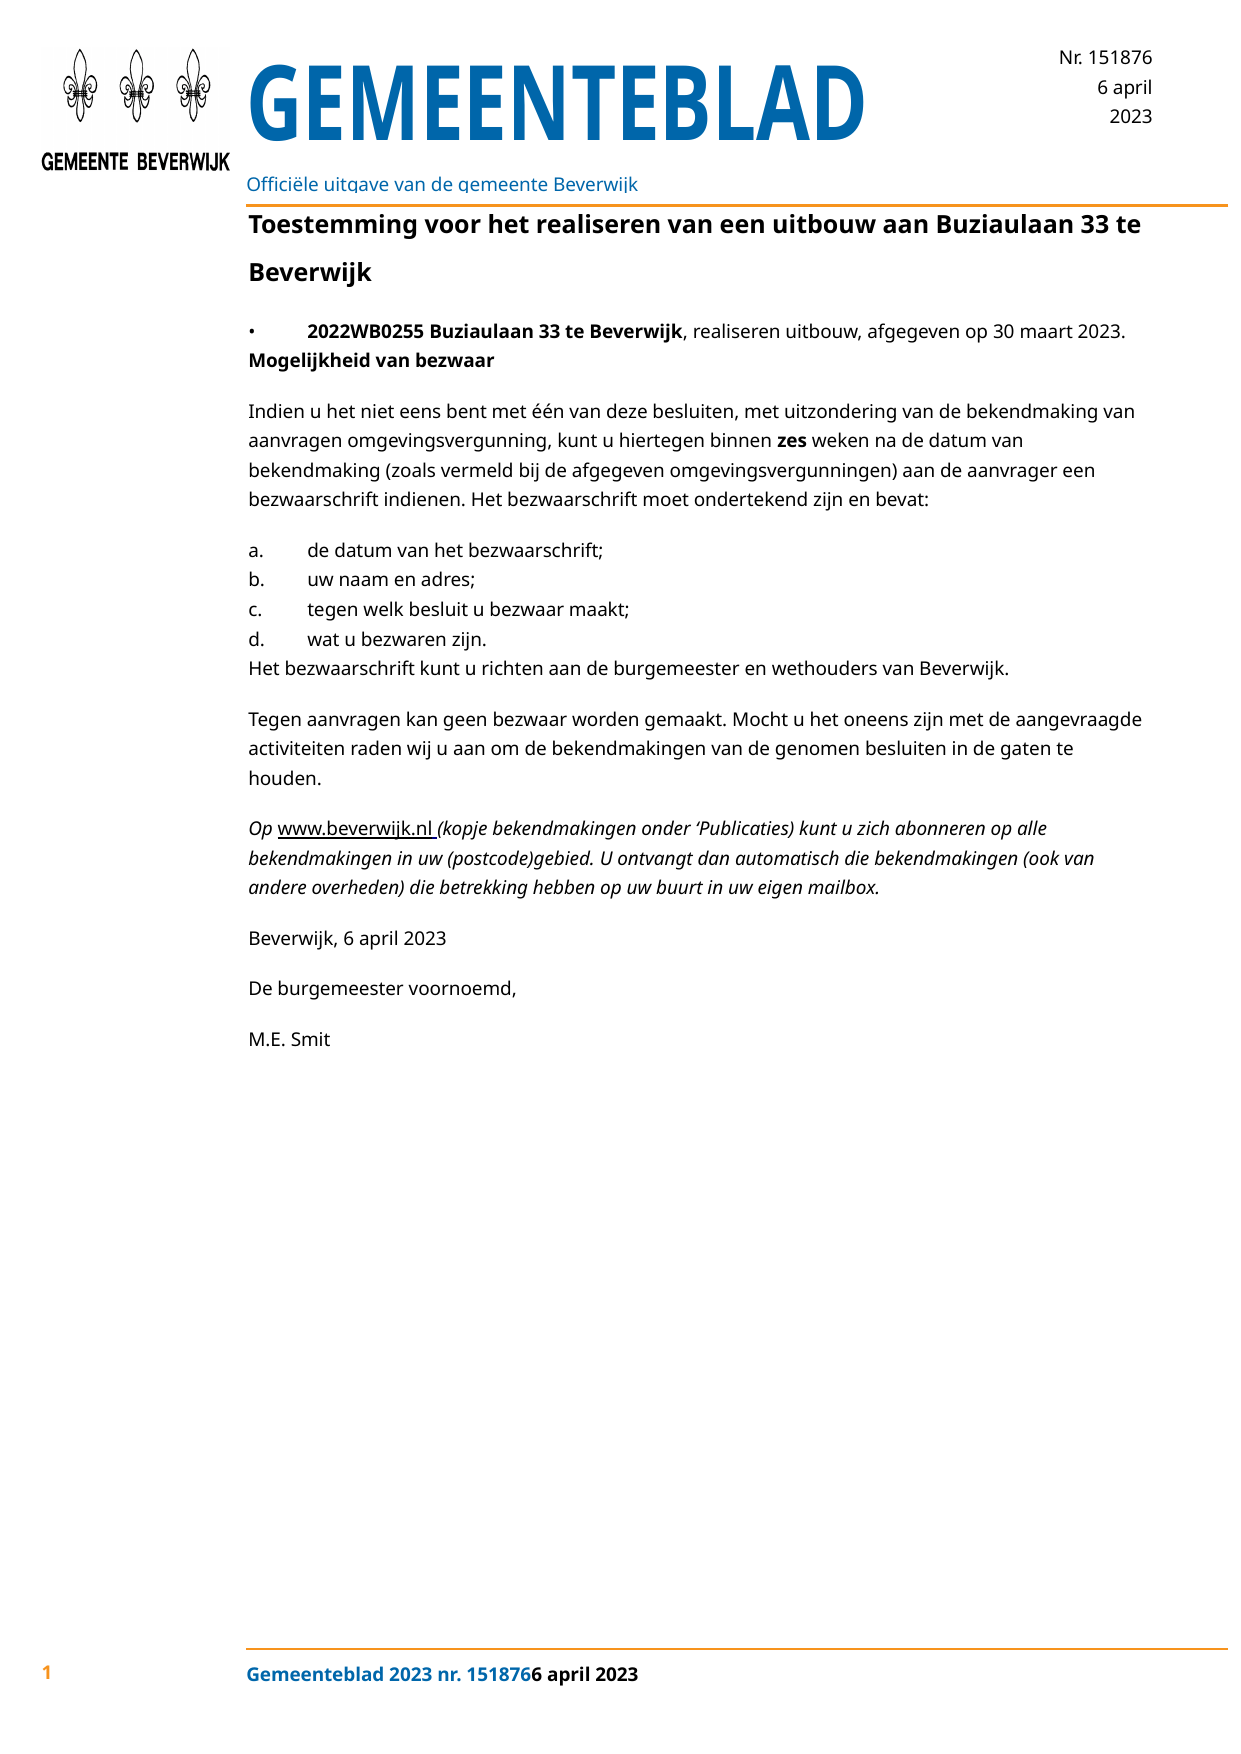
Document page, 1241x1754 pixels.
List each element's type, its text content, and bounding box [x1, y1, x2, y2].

list uw naam en adres; [248, 567, 1152, 592]
text Toestemming voor het realiseren van een uitbouw aan Buziaulaan 33 te Beverwijk [248, 207, 1152, 288]
list de datum van het bezwaarschrift; [248, 537, 1152, 563]
text Beverwijk, 6 april 2023 [248, 925, 1152, 951]
text Het bezwaarschrift kunt u richten aan de burgemeester en wethouders van Beverwijk. [248, 655, 1152, 681]
list 2022WB0255 Buziaulaan 33 te Beverwijk, realiseren uitbouw, afgegeven op 30 maart 2023. [248, 318, 1152, 344]
text De burgemeester voornoemd, [248, 975, 1152, 1001]
list wat u bezwaren zijn. [248, 626, 1152, 652]
text Indien u het niet eens bent met één van deze besluiten, met uitzondering van de bekendmaking van aanvragen omgevingsvergunning, kunt u hiertegen binnen zes weken na de datum van bekendmaking (zoals vermeld bij de afgegeven omgevingsvergunningen) aan de aanvrager een bezwaarschrift indienen. Het bezwaarschrift moet ondertekend zijn en bevat: [248, 398, 1152, 512]
picture [41, 47, 231, 172]
list tegen welk besluit u bezwaar maakt; [248, 596, 1152, 622]
text Tegen aanvragen kan geen bezwaar worden gemaakt. Mocht u het oneens zijn met de aangevraagde activiteiten raden wij u aan om de bekendmakingen van de genomen besluiten in de gaten te houden. [248, 706, 1152, 791]
text M.E. Smit [248, 1026, 1152, 1052]
text Op www.beverwijk.nl (kopje bekendmakingen onder ‘Publicaties) kunt u zich abonneren op alle bekendmakingen in uw (postcode)gebied. U ontvangt dan automatisch die bekendmakingen (ook van andere overheden) die betrekking hebben op uw buurt in uw eigen mailbox. [248, 815, 1152, 900]
text Mogelijkheid van bezwaar [248, 347, 1152, 373]
